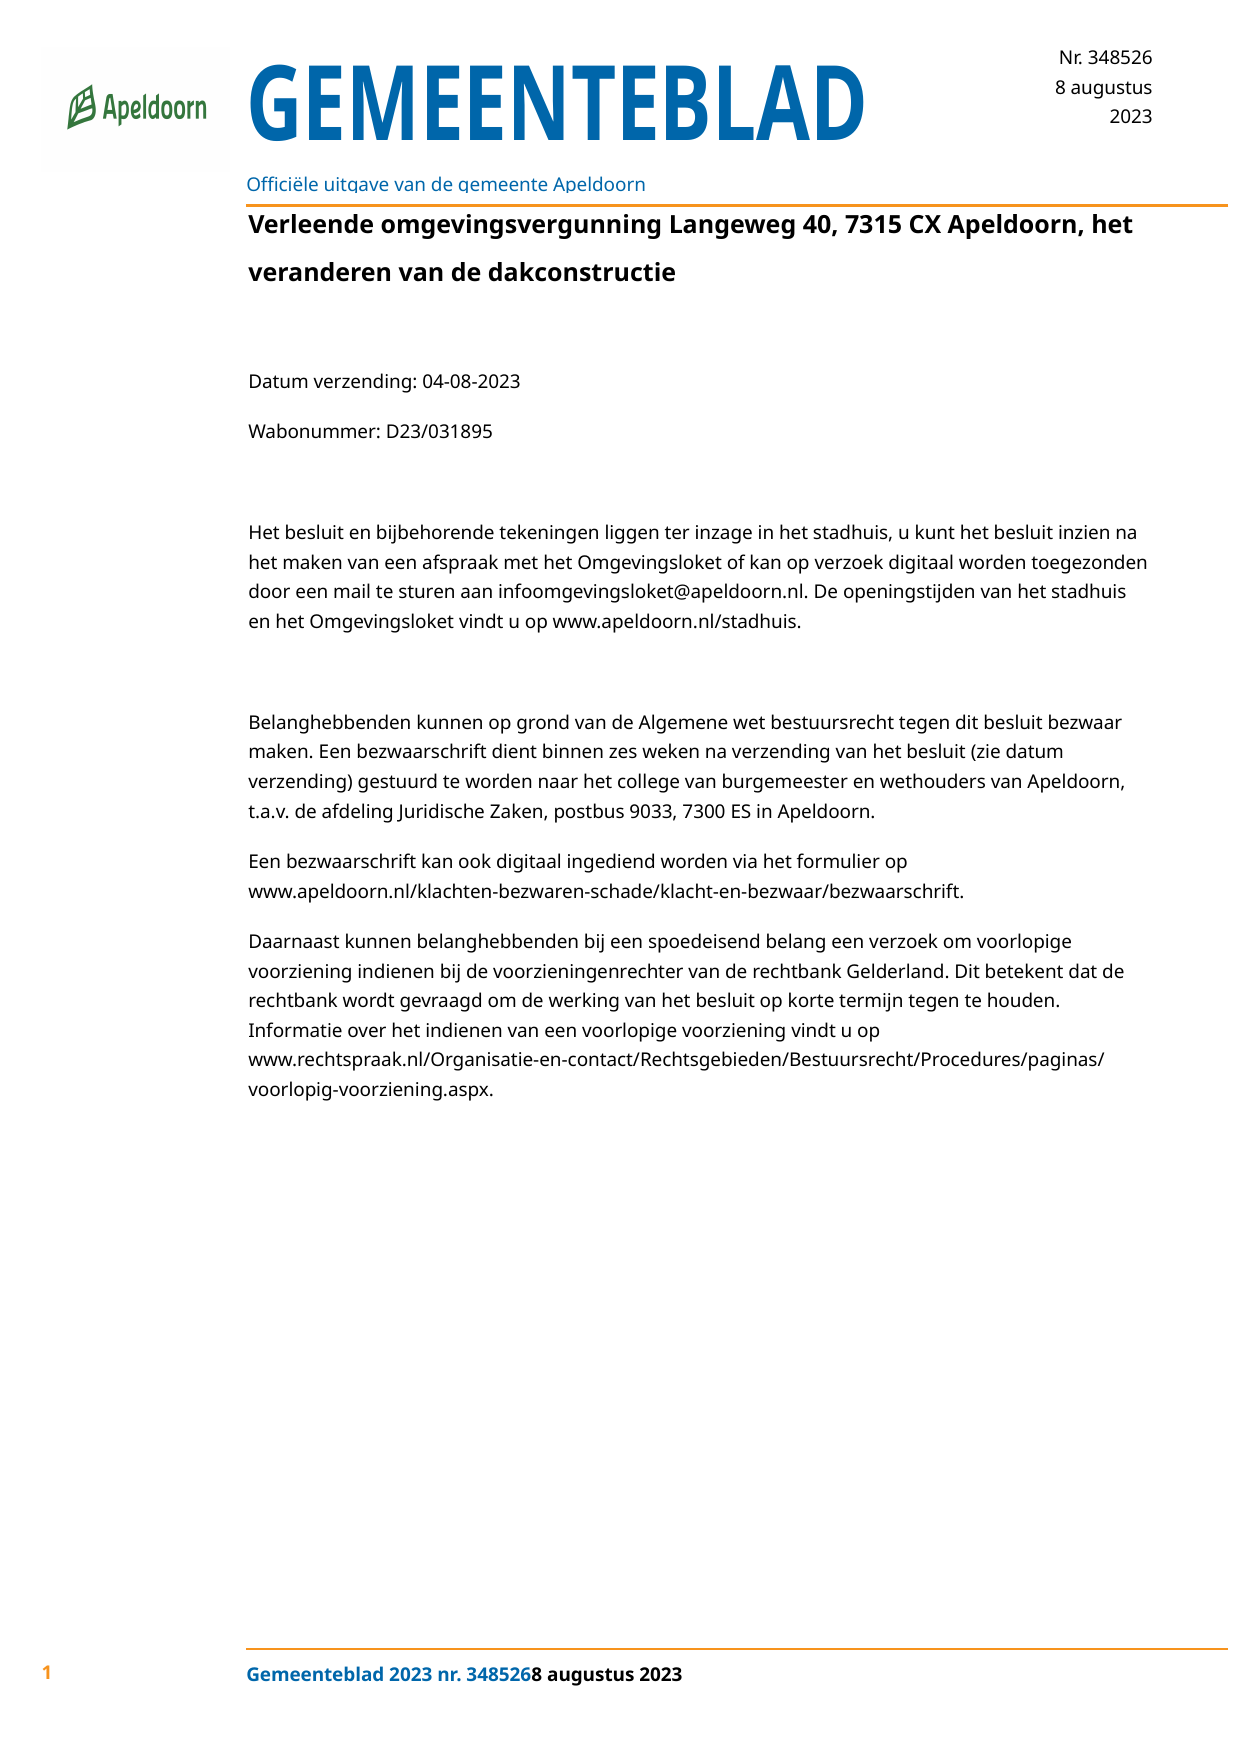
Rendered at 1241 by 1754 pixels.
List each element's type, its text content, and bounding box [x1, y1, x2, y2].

text Daarnaast kunnen belanghebbenden bij een spoedeisend belang een verzoek om voorlopige voorziening indienen bij de voorzieningenrechter van de rechtbank Gelderland. Dit betekent dat de rechtbank wordt gevraagd om de werking van het besluit op korte termijn tegen te houden. Informatie over het indienen van een voorlopige voorziening vindt u op www.rechtspraak.nl/Organisatie-en-contact/Rechtsgebieden/Bestuursrecht/Procedures/paginas/voorlopig-voorziening.aspx. [248, 928, 1152, 1102]
text Datum verzending: 04-08-2023 [248, 368, 1152, 394]
text Het besluit en bijbehorende tekeningen liggen ter inzage in het stadhuis, u kunt het besluit inzien na het maken van een afspraak met het Omgevingsloket of kan op verzoek digitaal worden toegezonden door een mail te sturen aan infoomgevingsloket@apeldoorn.nl. De openingstijden van het stadhuis en het Omgevingsloket vindt u op www.apeldoorn.nl/stadhuis. [248, 519, 1152, 634]
text Verleende omgevingsvergunning Langeweg 40, 7315 CX Apeldoorn, het veranderen van de dakconstructie [248, 207, 1152, 288]
text Belanghebbenden kunnen op grond van de Algemene wet bestuursrecht tegen dit besluit bezwaar maken. Een bezwaarschrift dient binnen zes weken na verzending van het besluit (zie datum verzending) gestuurd te worden naar het college van burgemeester en wethouders van Apeldoorn, t.a.v. de afdeling Juridische Zaken, postbus 9033, 7300 ES in Apeldoorn. [248, 709, 1152, 824]
text Wabonummer: D23/031895 [248, 419, 1152, 444]
picture [41, 47, 231, 172]
text Een bezwaarschrift kan ook digitaal ingediend worden via het formulier op www.apeldoorn.nl/klachten-bezwaren-schade/klacht-en-bezwaar/bezwaarschrift. [248, 848, 1152, 904]
